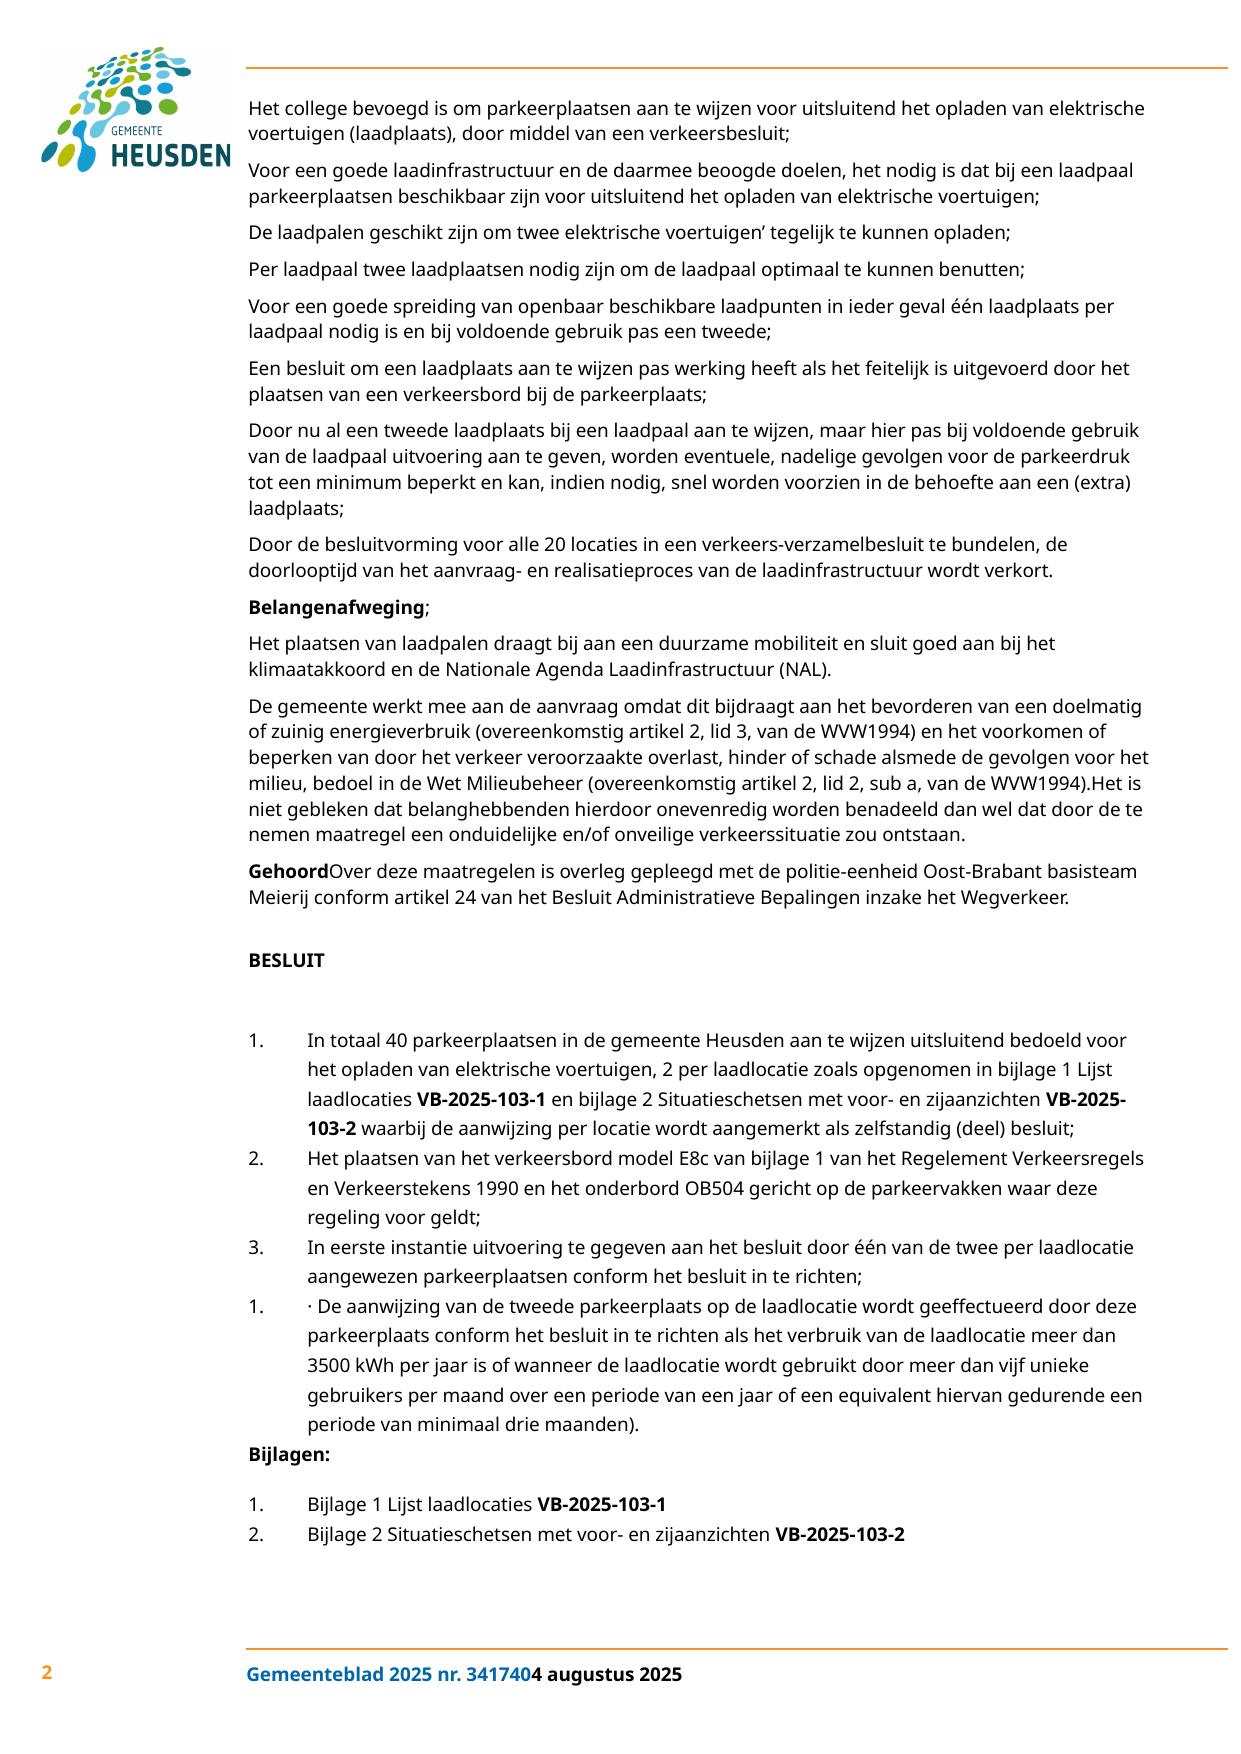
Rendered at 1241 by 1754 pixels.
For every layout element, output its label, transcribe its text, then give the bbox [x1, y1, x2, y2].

text Bijlagen: [248, 1441, 1152, 1467]
text Per laadpaal twee laadplaatsen nodig zijn om de laadpaal optimaal te kunnen benutten; [248, 256, 1152, 282]
text Het plaatsen van laadpalen draagt bij aan een duurzame mobiliteit en sluit goed aan bij het klimaatakkoord en de Nationale Agenda Laadinfrastructuur (NAL). [248, 631, 1152, 682]
list Bijlage 1 Lijst laadlocaties VB-2025-103-1 [248, 1491, 1152, 1517]
list Bijlage 2 Situatieschetsen met voor- en zijaanzichten VB-2025-103-2 [248, 1521, 1152, 1547]
list · De aanwijzing van de tweede parkeerplaats op de laadlocatie wordt geeffectueerd door deze parkeerplaats conform het besluit in te richten als het verbruik van de laadlocatie meer dan 3500 kWh per jaar is of wanneer de laadlocatie wordt gebruikt door meer dan vijf unieke gebruikers per maand over een periode van een jaar of een equivalent hiervan gedurende een periode van minimaal drie maanden). [248, 1293, 1152, 1437]
text De gemeente werkt mee aan de aanvraag omdat dit bijdraagt aan het bevorderen van een doelmatig of zuinig energieverbruik (overeenkomstig artikel 2, lid 3, van de WVW1994) en het voorkomen of beperken van door het verkeer veroorzaakte overlast, hinder of schade alsmede de gevolgen voor het milieu, bedoel in de Wet Milieubeheer (overeenkomstig artikel 2, lid 2, sub a, van de WVW1994).Het is niet gebleken dat belanghebbenden hierdoor onevenredig worden benadeeld dan wel dat door de te nemen maatregel een onduidelijke en/of onveilige verkeerssituatie zou ontstaan. [248, 693, 1152, 847]
text Belangenafweging; [248, 594, 1152, 620]
text De laadpalen geschikt zijn om twee elektrische voertuigen’ tegelijk te kunnen opladen; [248, 219, 1152, 245]
picture [41, 47, 231, 172]
list Het plaatsen van het verkeersbord model E8c van bijlage 1 van het Regelement Verkeersregels en Verkeerstekens 1990 en het onderbord OB504 gericht op de parkeervakken waar deze regeling voor geldt; [248, 1145, 1152, 1230]
text Door nu al een tweede laadplaats bij een laadpaal aan te wijzen, maar hier pas bij voldoende gebruik van de laadpaal uitvoering aan te geven, worden eventuele, nadelige gevolgen voor de parkeerdruk tot een minimum beperkt en kan, indien nodig, snel worden voorzien in de behoefte aan een (extra) laadplaats; [248, 418, 1152, 521]
list In totaal 40 parkeerplaatsen in de gemeente Heusden aan te wijzen uitsluitend bedoeld voor het opladen van elektrische voertuigen, 2 per laadlocatie zoals opgenomen in bijlage 1 Lijst laadlocaties VB-2025-103-1 en bijlage 2 Situatieschetsen met voor- en zijaanzichten VB-2025-103-2 waarbij de aanwijzing per locatie wordt aangemerkt als zelfstandig (deel) besluit; [248, 1027, 1152, 1141]
text GehoordOver deze maatregelen is overleg gepleegd met de politie-eenheid Oost-Brabant basisteam Meierij conform artikel 24 van het Besluit Administratieve Bepalingen inzake het Wegverkeer. [248, 858, 1152, 910]
text Door de besluitvorming voor alle 20 locaties in een verkeers-verzamelbesluit te bundelen, de doorlooptijd van het aanvraag- en realisatieproces van de laadinfrastructuur wordt verkort. [248, 532, 1152, 583]
text BESLUIT [248, 947, 1152, 972]
text Voor een goede spreiding van openbaar beschikbare laadpunten in ieder geval één laadplaats per laadpaal nodig is en bij voldoende gebruik pas een tweede; [248, 293, 1152, 344]
list In eerste instantie uitvoering te gegeven aan het besluit door één van de twee per laadlocatie aangewezen parkeerplaatsen conform het besluit in te richten; [248, 1234, 1152, 1289]
text Het college bevoegd is om parkeerplaatsen aan te wijzen voor uitsluitend het opladen van elektrische voertuigen (laadplaats), door middel van een verkeersbesluit; [248, 95, 1152, 146]
text Een besluit om een laadplaats aan te wijzen pas werking heeft als het feitelijk is uitgevoerd door het plaatsen van een verkeersbord bij de parkeerplaats; [248, 355, 1152, 407]
text Voor een goede laadinfrastructuur en de daarmee beoogde doelen, het nodig is dat bij een laadpaal parkeerplaatsen beschikbaar zijn voor uitsluitend het opladen van elektrische voertuigen; [248, 157, 1152, 209]
